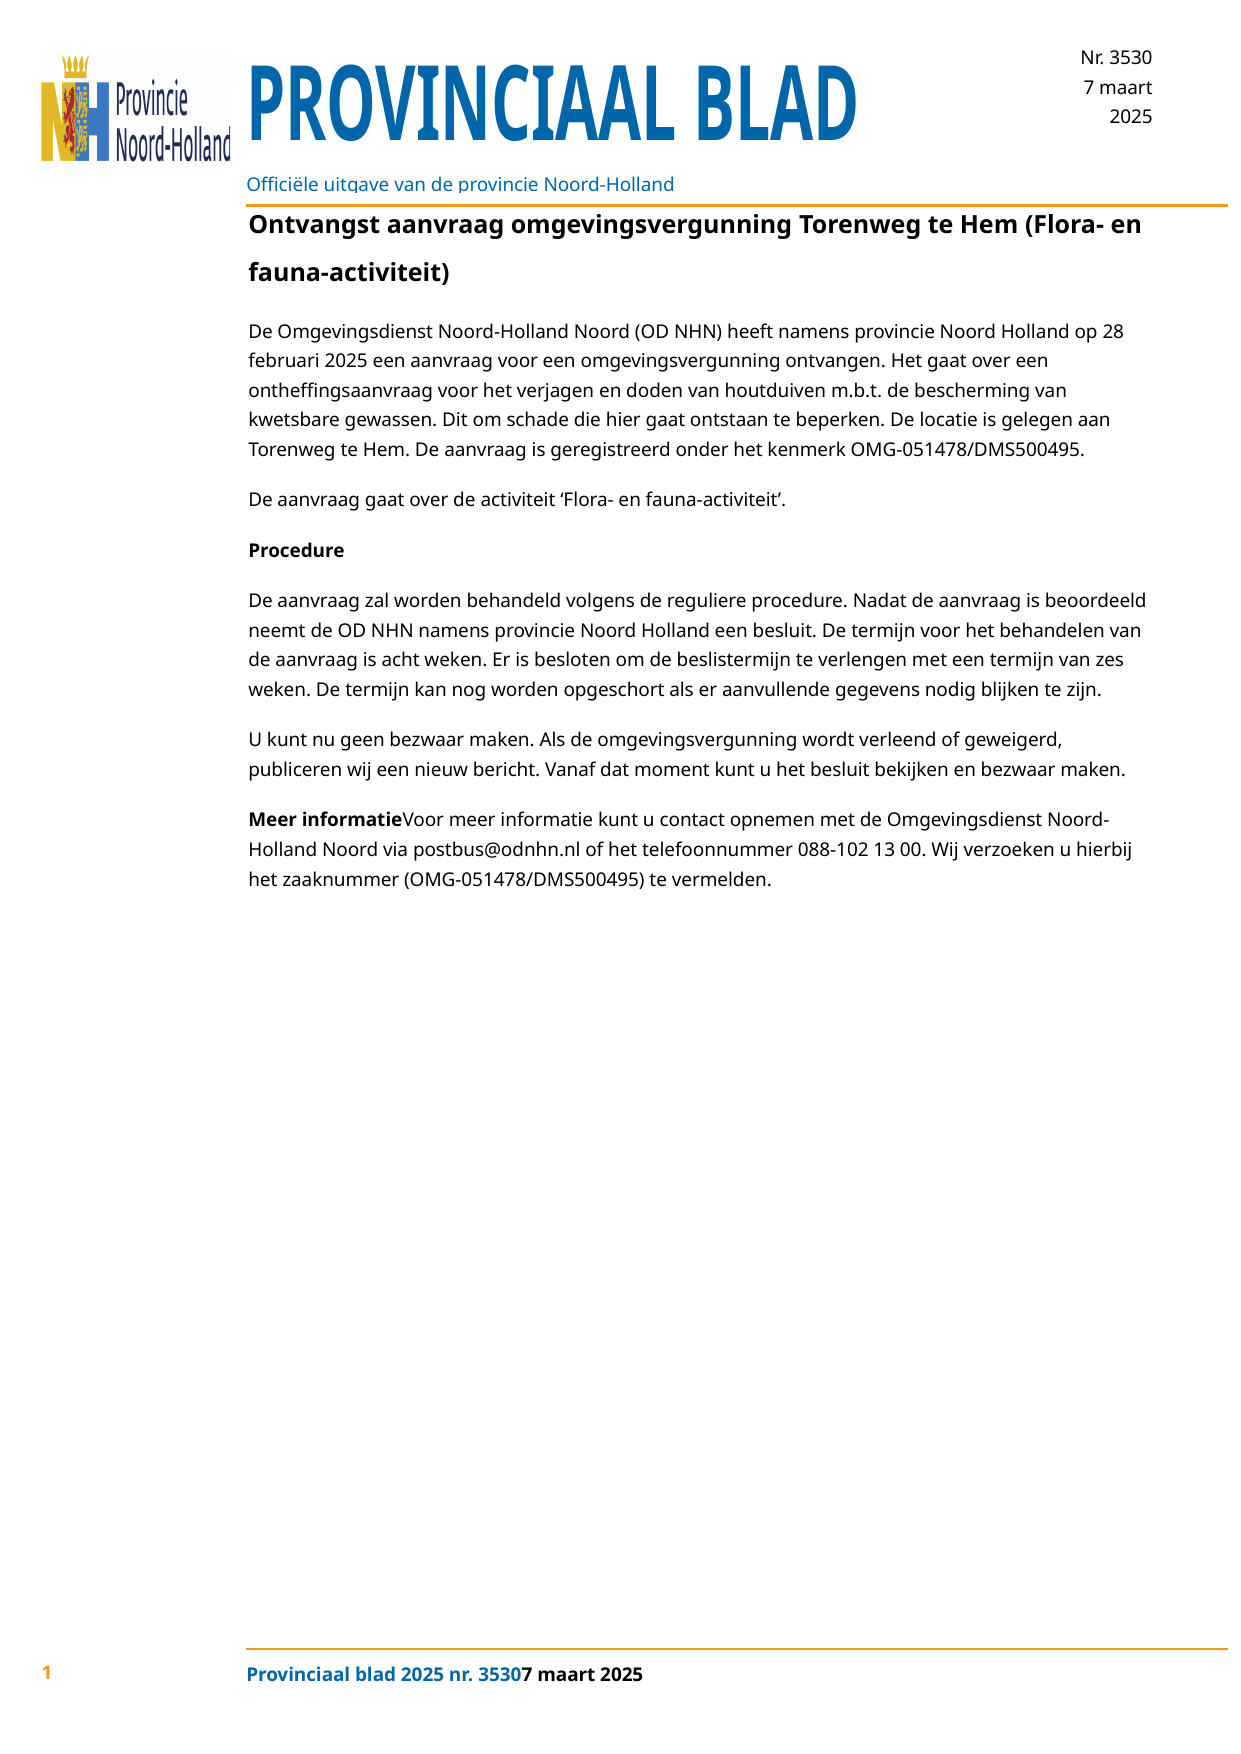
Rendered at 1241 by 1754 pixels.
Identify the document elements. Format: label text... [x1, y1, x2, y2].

text De Omgevingsdienst Noord-Holland Noord (OD NHN) heeft namens provincie Noord Holland op 28 februari 2025 een aanvraag voor een omgevingsvergunning ontvangen. Het gaat over een ontheffingsaanvraag voor het verjagen en doden van houtduiven m.b.t. de bescherming van kwetsbare gewassen. Dit om schade die hier gaat ontstaan te beperken. De locatie is gelegen aan Torenweg te Hem. De aanvraag is geregistreerd onder het kenmerk OMG-051478/DMS500495. [248, 318, 1152, 462]
text Procedure [248, 537, 1152, 563]
picture [41, 47, 231, 172]
text Meer informatieVoor meer informatie kunt u contact opnemen met de Omgevingsdienst Noord-Holland Noord via postbus@odnhn.nl of het telefoonnummer 088-102 13 00. Wij verzoeken u hierbij het zaaknummer (OMG-051478/DMS500495) te vermelden. [248, 807, 1152, 892]
text Ontvangst aanvraag omgevingsvergunning Torenweg te Hem (Flora- en fauna-activiteit) [248, 207, 1152, 288]
text De aanvraag gaat over de activiteit ‘Flora- en fauna-activiteit’. [248, 487, 1152, 512]
text De aanvraag zal worden behandeld volgens de reguliere procedure. Nadat de aanvraag is beoordeeld neemt de OD NHN namens provincie Noord Holland een besluit. De termijn voor het behandelen van de aanvraag is acht weken. Er is besloten om de beslistermijn te verlengen met een termijn van zes weken. De termijn kan nog worden opgeschort als er aanvullende gegevens nodig blijken te zijn. [248, 587, 1152, 702]
text U kunt nu geen bezwaar maken. Als de omgevingsvergunning wordt verleend of geweigerd, publiceren wij een nieuw bericht. Vanaf dat moment kunt u het besluit bekijken en bezwaar maken. [248, 727, 1152, 782]
